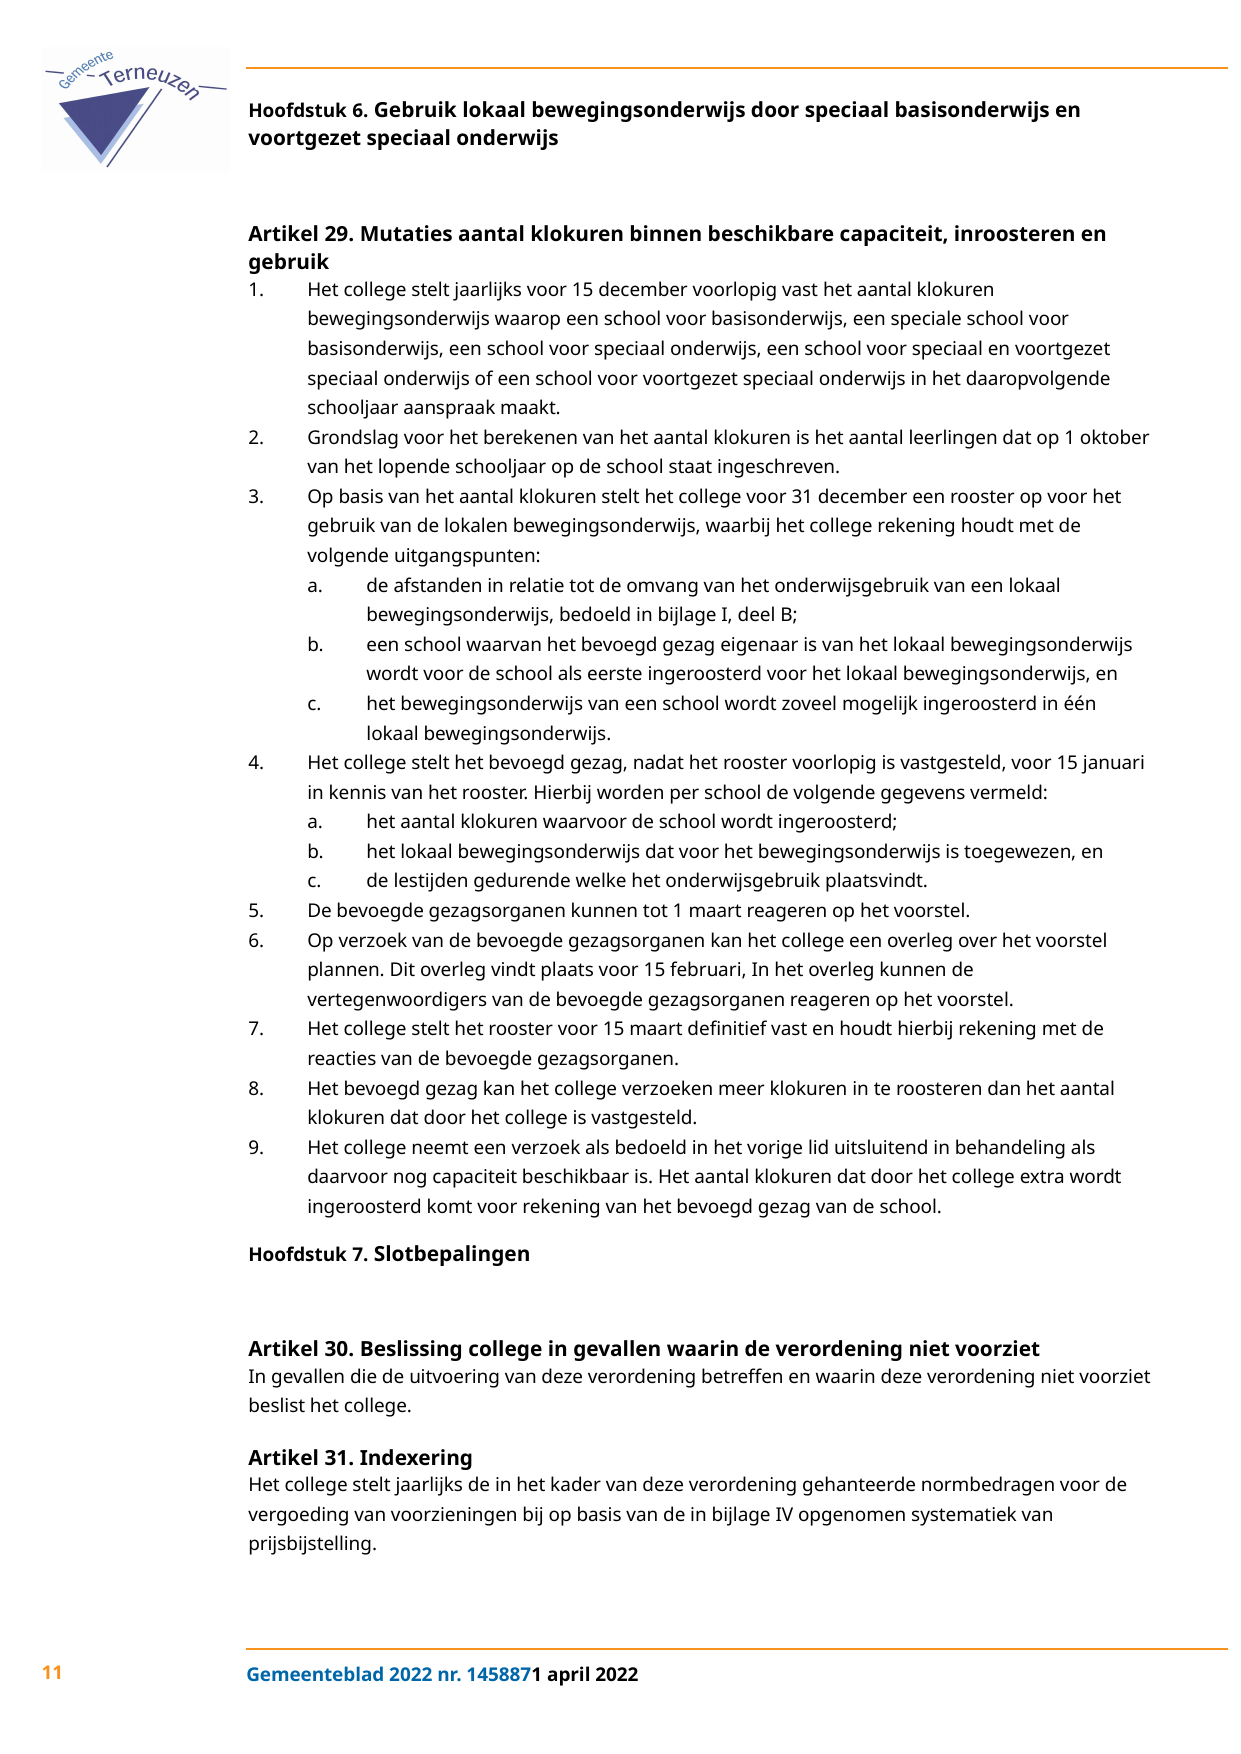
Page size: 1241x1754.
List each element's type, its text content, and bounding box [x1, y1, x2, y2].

list het lokaal bewegingsonderwijs dat voor het bewegingsonderwijs is toegewezen, en [307, 838, 1152, 864]
list de afstanden in relatie tot de omvang van het onderwijsgebruik van een lokaal bewegingsonderwijs, bedoeld in bijlage I, deel B; [307, 572, 1152, 627]
list het aantal klokuren waarvoor de school wordt ingeroosterd; [307, 808, 1152, 834]
text Hoofdstuk 6. Gebruik lokaal bewegingsonderwijs door speciaal basisonderwijs en voortgezet speciaal onderwijs [248, 95, 1152, 152]
list het bewegingsonderwijs van een school wordt zoveel mogelijk ingeroosterd in één lokaal bewegingsonderwijs. [307, 690, 1152, 745]
text In gevallen die de uitvoering van deze verordening betreffen en waarin deze verordening niet voorziet beslist het college. [248, 1363, 1152, 1418]
list Het bevoegd gezag kan het college verzoeken meer klokuren in te roosteren dan het aantal klokuren dat door het college is vastgesteld. [248, 1075, 1152, 1130]
list Op verzoek van de bevoegde gezagsorganen kan het college een overleg over het voorstel plannen. Dit overleg vindt plaats voor 15 februari, In het overleg kunnen de vertegenwoordigers van de bevoegde gezagsorganen reageren op het voorstel. [248, 927, 1152, 1012]
list Op basis van het aantal klokuren stelt het college voor 31 december een rooster op voor het gebruik van de lokalen bewegingsonderwijs, waarbij het college rekening houdt met de volgende uitgangspunten: [248, 483, 1152, 568]
list een school waarvan het bevoegd gezag eigenaar is van het lokaal bewegingsonderwijs wordt voor de school als eerste ingeroosterd voor het lokaal bewegingsonderwijs, en [307, 631, 1152, 686]
list de lestijden gedurende welke het onderwijsgebruik plaatsvindt. [307, 868, 1152, 893]
picture [41, 47, 231, 172]
list Grondslag voor het berekenen van het aantal klokuren is het aantal leerlingen dat op 1 oktober van het lopende schooljaar op de school staat ingeschreven. [248, 424, 1152, 479]
list Het college stelt het rooster voor 15 maart definitief vast en houdt hierbij rekening met de reacties van de bevoegde gezagsorganen. [248, 1016, 1152, 1071]
list De bevoegde gezagsorganen kunnen tot 1 maart reageren op het voorstel. [248, 897, 1152, 923]
list Het college neemt een verzoek als bedoeld in het vorige lid uitsluitend in behandeling als daarvoor nog capaciteit beschikbaar is. Het aantal klokuren dat door het college extra wordt ingeroosterd komt voor rekening van het bevoegd gezag van de school. [248, 1134, 1152, 1219]
text Hoofdstuk 7. Slotbepalingen [248, 1239, 1152, 1267]
text Artikel 30. Beslissing college in gevallen waarin de verordening niet voorziet [248, 1334, 1152, 1363]
text Het college stelt jaarlijks de in het kader van deze verordening gehanteerde normbedragen voor de vergoeding van voorzieningen bij op basis van de in bijlage IV opgenomen systematiek van prijsbijstelling. [248, 1471, 1152, 1556]
list Het college stelt jaarlijks voor 15 december voorlopig vast het aantal klokuren bewegingsonderwijs waarop een school voor basisonderwijs, een speciale school voor basisonderwijs, een school voor speciaal onderwijs, een school voor speciaal en voortgezet speciaal onderwijs of een school voor voortgezet speciaal onderwijs in het daaropvolgende schooljaar aanspraak maakt. [248, 276, 1152, 420]
text Artikel 31. Indexering [248, 1443, 1152, 1471]
list Het college stelt het bevoegd gezag, nadat het rooster voorlopig is vastgesteld, voor 15 januari in kennis van het rooster. Hierbij worden per school de volgende gegevens vermeld: [248, 749, 1152, 804]
text Artikel 29. Mutaties aantal klokuren binnen beschikbare capaciteit, inroosteren en gebruik [248, 219, 1152, 276]
